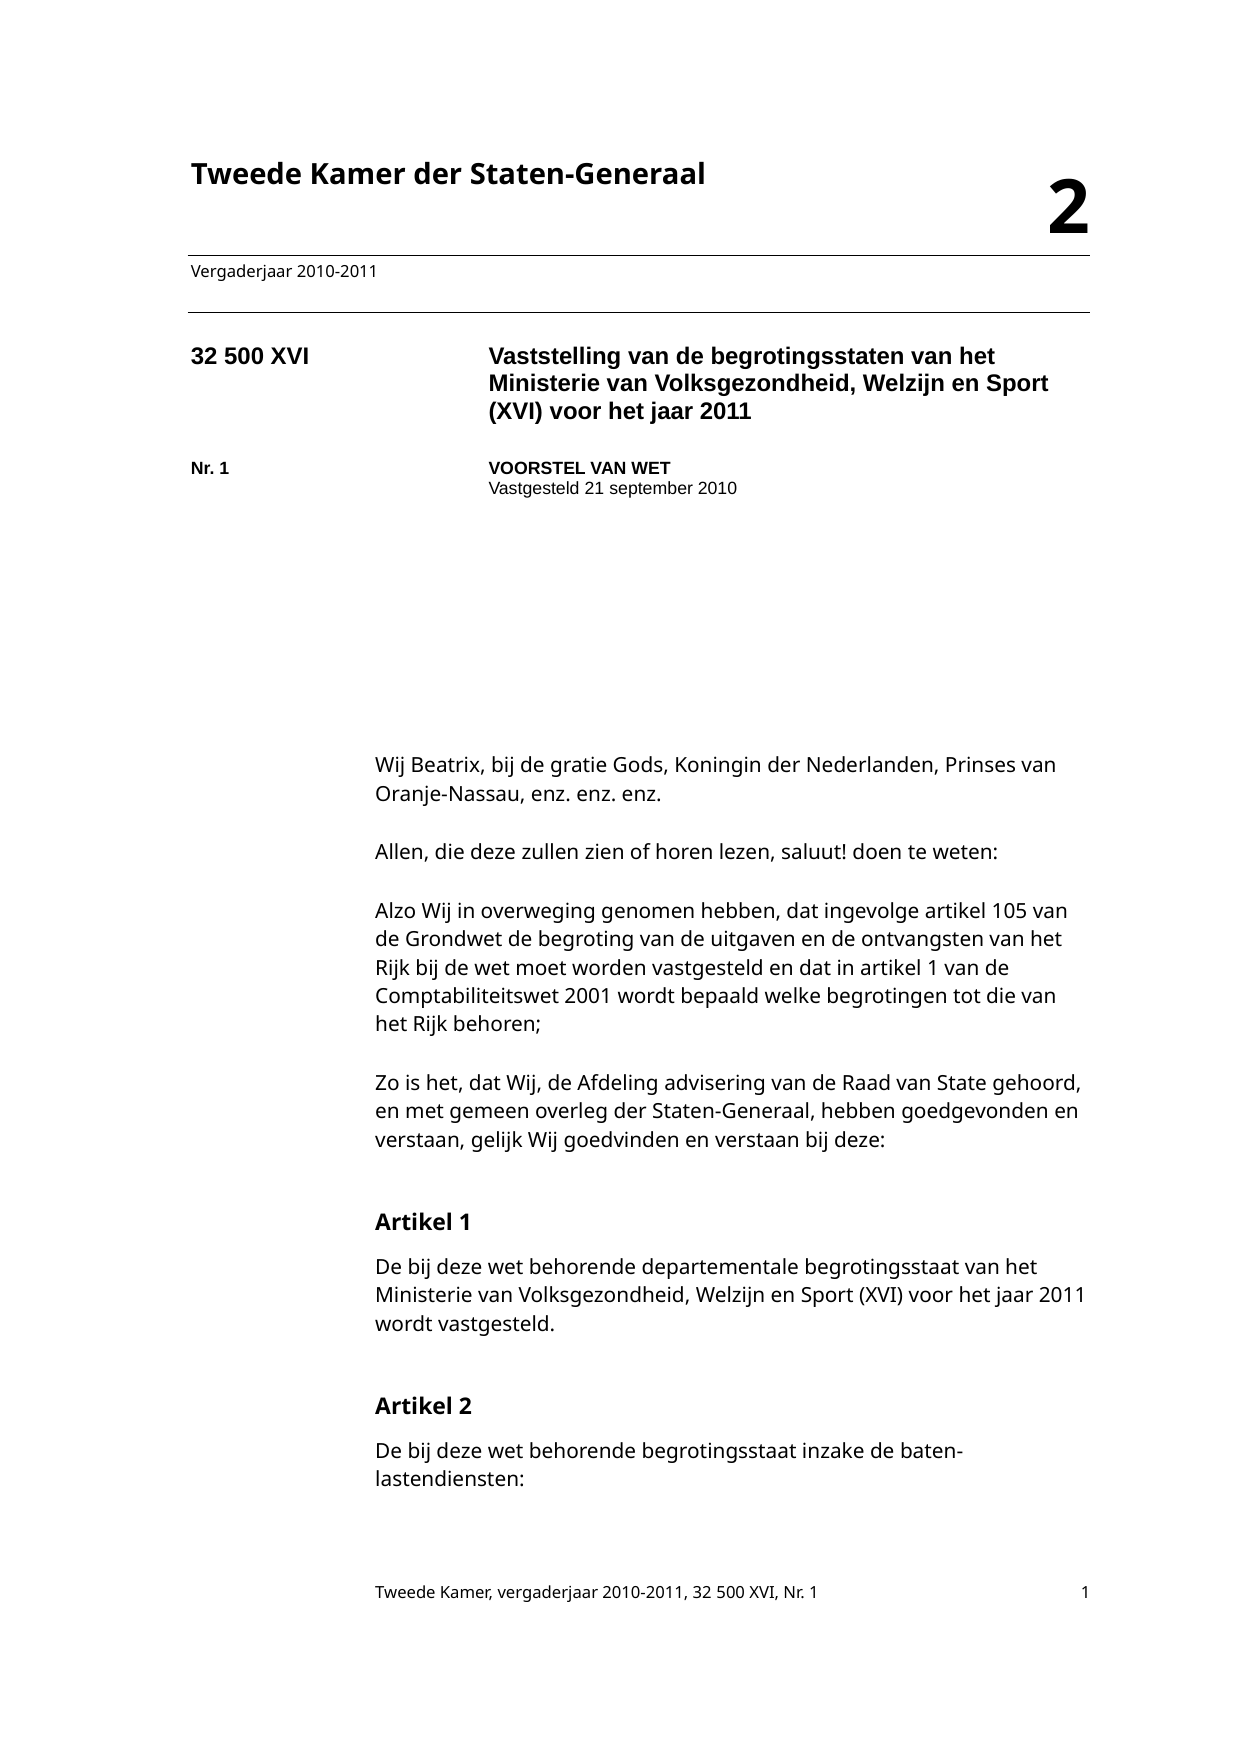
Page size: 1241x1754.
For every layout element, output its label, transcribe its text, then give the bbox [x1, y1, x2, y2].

table_header 2 [910, 150, 1090, 255]
table_cell [485, 313, 1090, 339]
text De bij deze wet behorende begrotingsstaat inzake de baten-lastendiensten: [375, 1436, 1090, 1493]
table_cell Vaststelling van de begrotingsstaten van het Ministerie van Volksgezondheid, Welzijn en Sport (XVI) voor het jaar 2011 [485, 339, 1090, 454]
subtitle Artikel 1 [375, 1206, 1090, 1237]
text De bij deze wet behorende departementale begrotingsstaat van het Ministerie van Volksgezondheid, Welzijn en Sport (XVI) voor het jaar 2011 wordt vastgesteld. [375, 1252, 1090, 1337]
table_header Tweede Kamer der Staten-Generaal [188, 150, 909, 255]
table_cell [188, 313, 485, 339]
table_cell [485, 256, 1090, 312]
table_cell Vergaderjaar 2010-2011 [188, 256, 485, 312]
table_cell VOORSTEL VAN WET Vastgesteld 21 september 2010 [485, 455, 1090, 573]
text Zo is het, dat Wij, de Afdeling advisering van de Raad van State gehoord, en met gemeen overleg der Staten-Generaal, hebben goedgevonden en verstaan, gelijk Wij goedvinden en verstaan bij deze: [375, 1068, 1090, 1153]
subtitle Artikel 2 [375, 1390, 1090, 1421]
text Alzo Wij in overweging genomen hebben, dat ingevolge artikel 105 van de Grondwet de begroting van de uitgaven en de ontvangsten van het Rijk bij de wet moet worden vastgesteld en dat in artikel 1 van de Comptabiliteitswet 2001 wordt bepaald welke begrotingen tot die van het Rijk behoren; [375, 896, 1090, 1038]
text Allen, die deze zullen zien of horen lezen, saluut! doen te weten: [375, 837, 1090, 866]
table_cell 32 500 XVI [188, 339, 485, 454]
table_cell Nr. 1 [188, 455, 485, 573]
text Wij Beatrix, bij de gratie Gods, Koningin der Nederlanden, Prinses van Oranje-Nassau, enz. enz. enz. [375, 751, 1090, 807]
